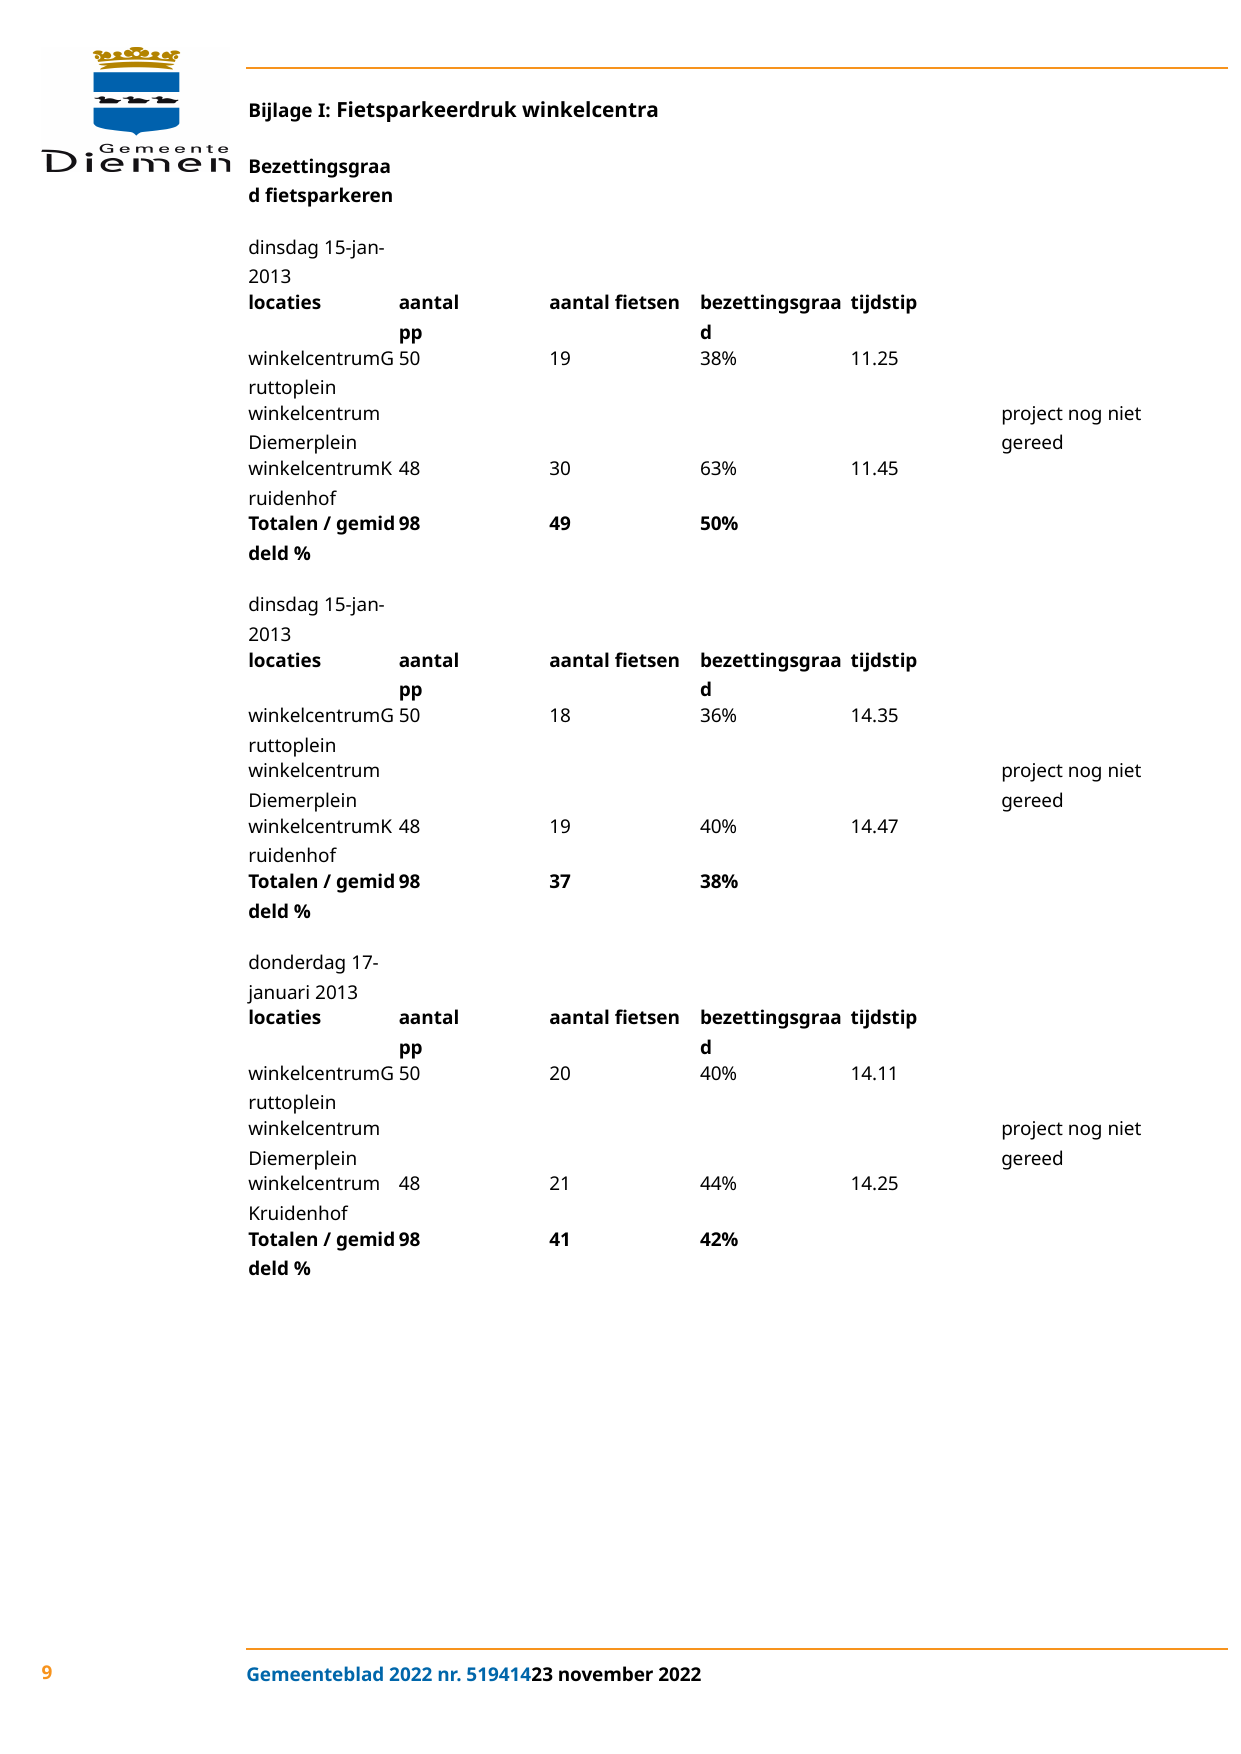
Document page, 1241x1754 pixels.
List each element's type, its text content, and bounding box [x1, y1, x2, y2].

table_cell [1001, 289, 1152, 345]
table_cell [399, 1115, 549, 1171]
table_cell [1001, 345, 1152, 400]
table_cell [1001, 1060, 1152, 1115]
table_cell [1001, 208, 1152, 234]
table_cell winkelcentrum Diemerplein [248, 1115, 398, 1171]
table_cell [700, 234, 850, 289]
table_cell 14.25 [850, 1171, 1001, 1226]
table_header [700, 153, 850, 208]
table_cell 20 [549, 1060, 700, 1115]
table_cell 21 [549, 1171, 700, 1226]
table_cell [1001, 949, 1152, 1004]
table_cell [549, 234, 700, 289]
table_cell dinsdag 15-jan-2013 [248, 592, 398, 647]
table_cell winkelcentrumKruidenhof [248, 455, 398, 511]
table_cell 38% [700, 868, 850, 923]
picture [41, 47, 231, 172]
table_cell tijdstip [850, 289, 1001, 345]
table_cell 30 [549, 455, 700, 511]
table_cell 63% [700, 455, 850, 511]
table_cell 40% [700, 813, 850, 868]
table_cell winkelcentrumGruttoplein [248, 702, 398, 758]
table_cell 37 [549, 868, 700, 923]
table_cell [1001, 1171, 1152, 1226]
table_cell bezettingsgraad [700, 647, 850, 702]
table_cell 49 [549, 511, 700, 566]
table_cell 14.35 [850, 702, 1001, 758]
table_cell [1001, 924, 1152, 949]
table_cell [399, 949, 549, 1004]
table_cell locaties [248, 289, 398, 345]
text Bijlage I: Fietsparkeerdruk winkelcentra [248, 95, 1152, 123]
table_cell 98 [399, 868, 549, 923]
table_cell [399, 592, 549, 647]
table_cell [700, 400, 850, 455]
table_cell [1001, 1226, 1152, 1281]
table_cell winkelcentrumKruidenhof [248, 813, 398, 868]
table_cell [700, 1115, 850, 1171]
table_cell [850, 400, 1001, 455]
table_cell locaties [248, 1005, 398, 1060]
table_cell 50% [700, 511, 850, 566]
table_cell [1001, 455, 1152, 511]
table_cell [399, 234, 549, 289]
table_cell [399, 208, 549, 234]
table_cell [549, 400, 700, 455]
table_cell bezettingsgraad [700, 1005, 850, 1060]
table_header Bezettingsgraad fietsparkeren [248, 153, 398, 208]
table_cell aantal fietsen [549, 1005, 700, 1060]
table_cell [850, 511, 1001, 566]
table_cell Totalen / gemiddeld % [248, 868, 398, 923]
table_cell aantal pp [399, 289, 549, 345]
table_cell 48 [399, 1171, 549, 1226]
table_cell 50 [399, 702, 549, 758]
table_cell [399, 924, 549, 949]
table_cell 98 [399, 511, 549, 566]
table_cell [700, 949, 850, 1004]
table_header [549, 153, 700, 208]
table_cell 41 [549, 1226, 700, 1281]
table_cell aantal fietsen [549, 289, 700, 345]
table_cell [700, 924, 850, 949]
table_cell [549, 949, 700, 1004]
table_cell [850, 949, 1001, 1004]
table_cell [248, 208, 398, 234]
table_cell [850, 1115, 1001, 1171]
table_cell [850, 234, 1001, 289]
table_cell 11.45 [850, 455, 1001, 511]
table_cell Totalen / gemiddeld % [248, 1226, 398, 1281]
table_cell 98 [399, 1226, 549, 1281]
table_cell Totalen / gemiddeld % [248, 511, 398, 566]
table_cell [850, 758, 1001, 813]
table_cell [549, 758, 700, 813]
table_cell [1001, 702, 1152, 758]
table_cell [549, 1115, 700, 1171]
table_cell [549, 924, 700, 949]
table_header [399, 153, 549, 208]
table_cell 48 [399, 813, 549, 868]
table_cell [1001, 813, 1152, 868]
table_cell aantal pp [399, 647, 549, 702]
table_cell 38% [700, 345, 850, 400]
table_cell [850, 566, 1001, 592]
table_cell [850, 208, 1001, 234]
table_cell [549, 592, 700, 647]
table_cell [700, 758, 850, 813]
table_cell project nog niet gereed [1001, 758, 1152, 813]
table_cell 50 [399, 345, 549, 400]
table_cell 44% [700, 1171, 850, 1226]
table_cell donderdag 17-januari 2013 [248, 949, 398, 1004]
table_cell aantal pp [399, 1005, 549, 1060]
table_cell [1001, 647, 1152, 702]
table_cell [850, 1226, 1001, 1281]
table_cell [1001, 234, 1152, 289]
table_cell tijdstip [850, 1005, 1001, 1060]
table_cell [1001, 566, 1152, 592]
table_cell winkelcentrum Diemerplein [248, 400, 398, 455]
table_cell 19 [549, 813, 700, 868]
table_cell [1001, 511, 1152, 566]
table_cell 48 [399, 455, 549, 511]
table_cell [850, 868, 1001, 923]
table_cell [399, 400, 549, 455]
table_cell 42% [700, 1226, 850, 1281]
table_cell winkelcentrum Diemerplein [248, 758, 398, 813]
table_cell [399, 566, 549, 592]
table_cell [549, 208, 700, 234]
table_cell 14.11 [850, 1060, 1001, 1115]
table_cell [1001, 592, 1152, 647]
table_cell 18 [549, 702, 700, 758]
table_cell bezettingsgraad [700, 289, 850, 345]
table_cell aantal fietsen [549, 647, 700, 702]
table_cell winkelcentrumGruttoplein [248, 1060, 398, 1115]
table_cell [248, 566, 398, 592]
table_cell 50 [399, 1060, 549, 1115]
table_cell [700, 208, 850, 234]
table_cell dinsdag 15-jan-2013 [248, 234, 398, 289]
table_cell 36% [700, 702, 850, 758]
table_cell [399, 758, 549, 813]
table_cell [850, 924, 1001, 949]
table_cell [1001, 1005, 1152, 1060]
table_cell 19 [549, 345, 700, 400]
table_cell project nog niet gereed [1001, 1115, 1152, 1171]
table_cell [850, 592, 1001, 647]
table_cell locaties [248, 647, 398, 702]
table_cell 40% [700, 1060, 850, 1115]
table_cell project nog niet gereed [1001, 400, 1152, 455]
table_cell 14.47 [850, 813, 1001, 868]
table_cell [700, 566, 850, 592]
table_cell winkelcentrum Kruidenhof [248, 1171, 398, 1226]
table_cell [700, 592, 850, 647]
table_cell tijdstip [850, 647, 1001, 702]
table_header [850, 153, 1001, 208]
table_cell 11.25 [850, 345, 1001, 400]
table_cell [549, 566, 700, 592]
table_header [1001, 153, 1152, 208]
table_cell [248, 924, 398, 949]
table_cell winkelcentrumGruttoplein [248, 345, 398, 400]
table_cell [1001, 868, 1152, 923]
